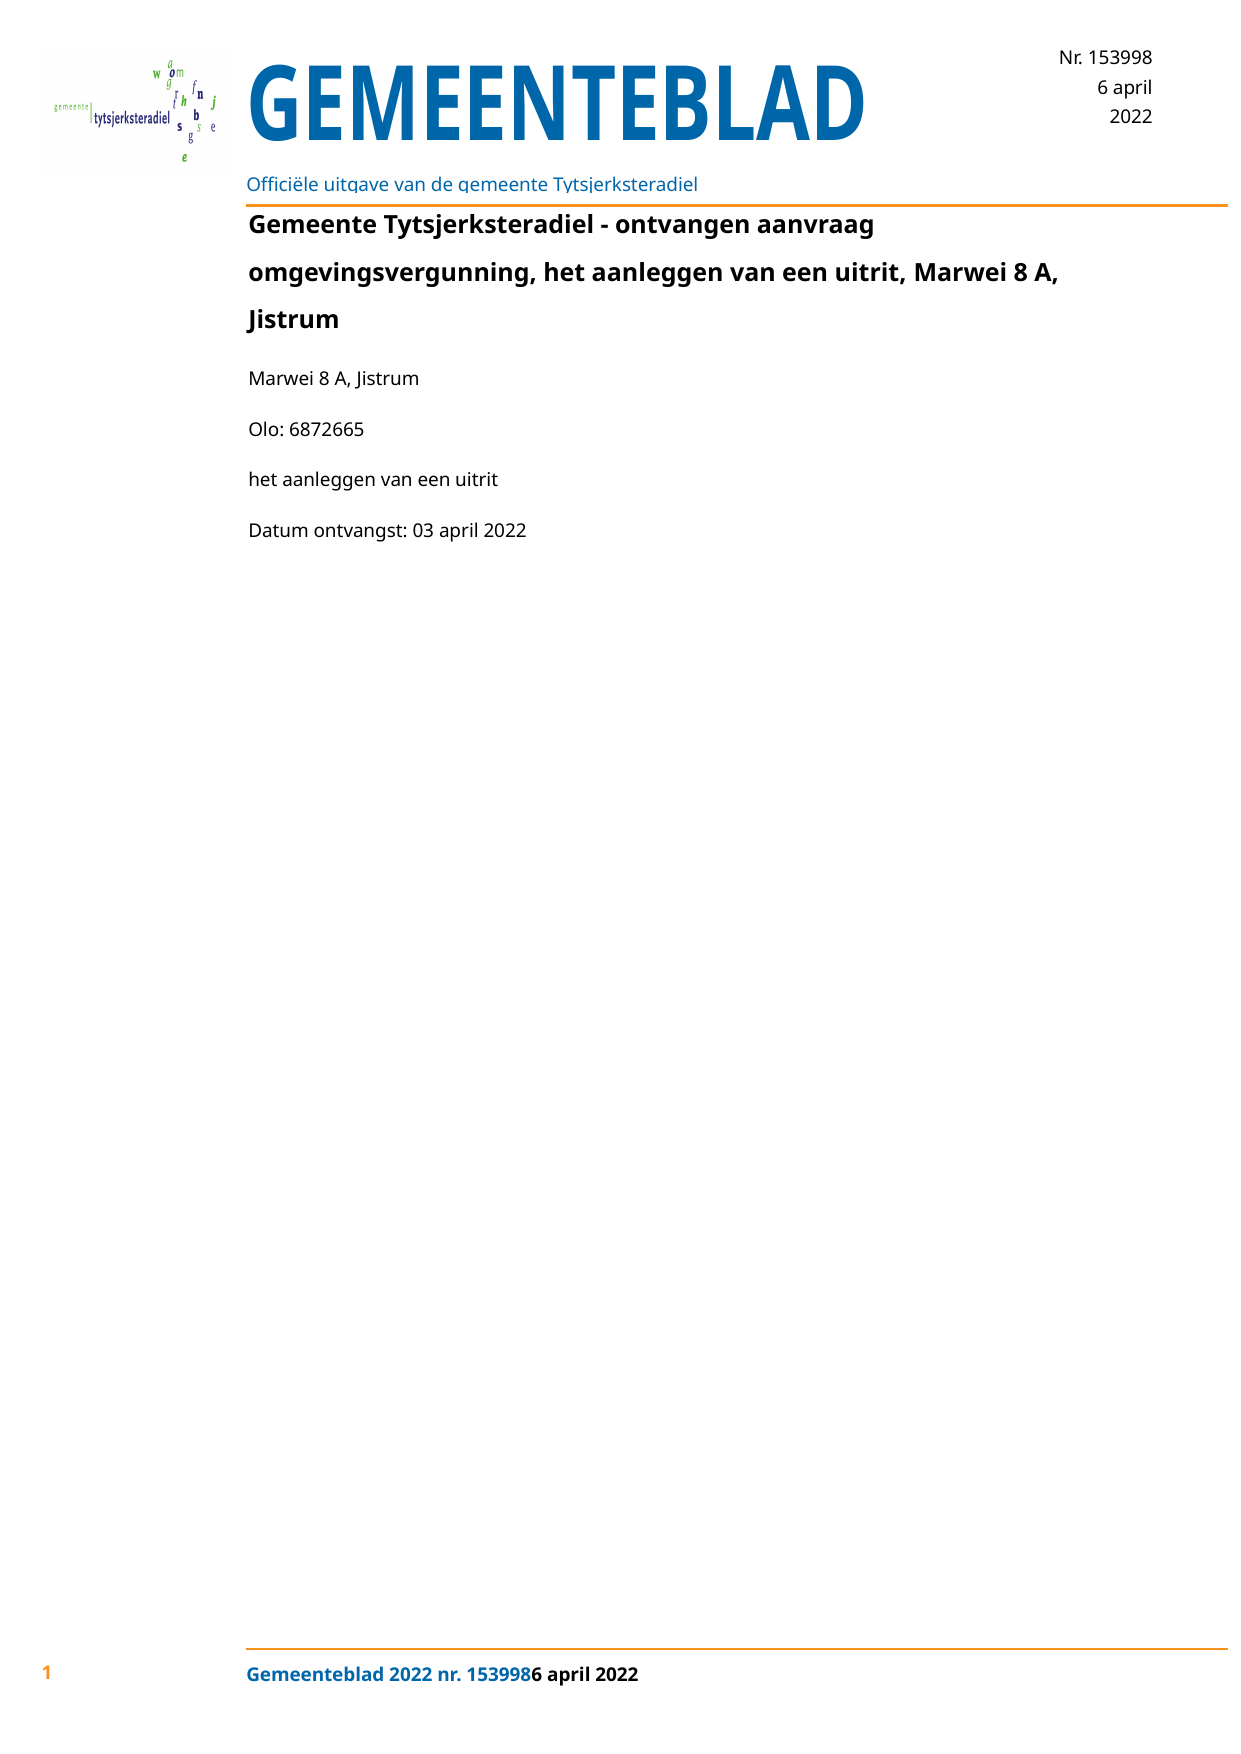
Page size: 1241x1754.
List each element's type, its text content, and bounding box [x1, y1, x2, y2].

text Olo: 6872665 [248, 416, 1152, 442]
text Gemeente Tytsjerksteradiel - ontvangen aanvraag omgevingsvergunning, het aanleggen van een uitrit, Marwei 8 A, Jistrum [248, 207, 1152, 336]
text Datum ontvangst: 03 april 2022 [248, 517, 1152, 542]
text het aanleggen van een uitrit [248, 466, 1152, 492]
picture [41, 47, 231, 172]
text Marwei 8 A, Jistrum [248, 366, 1152, 391]
